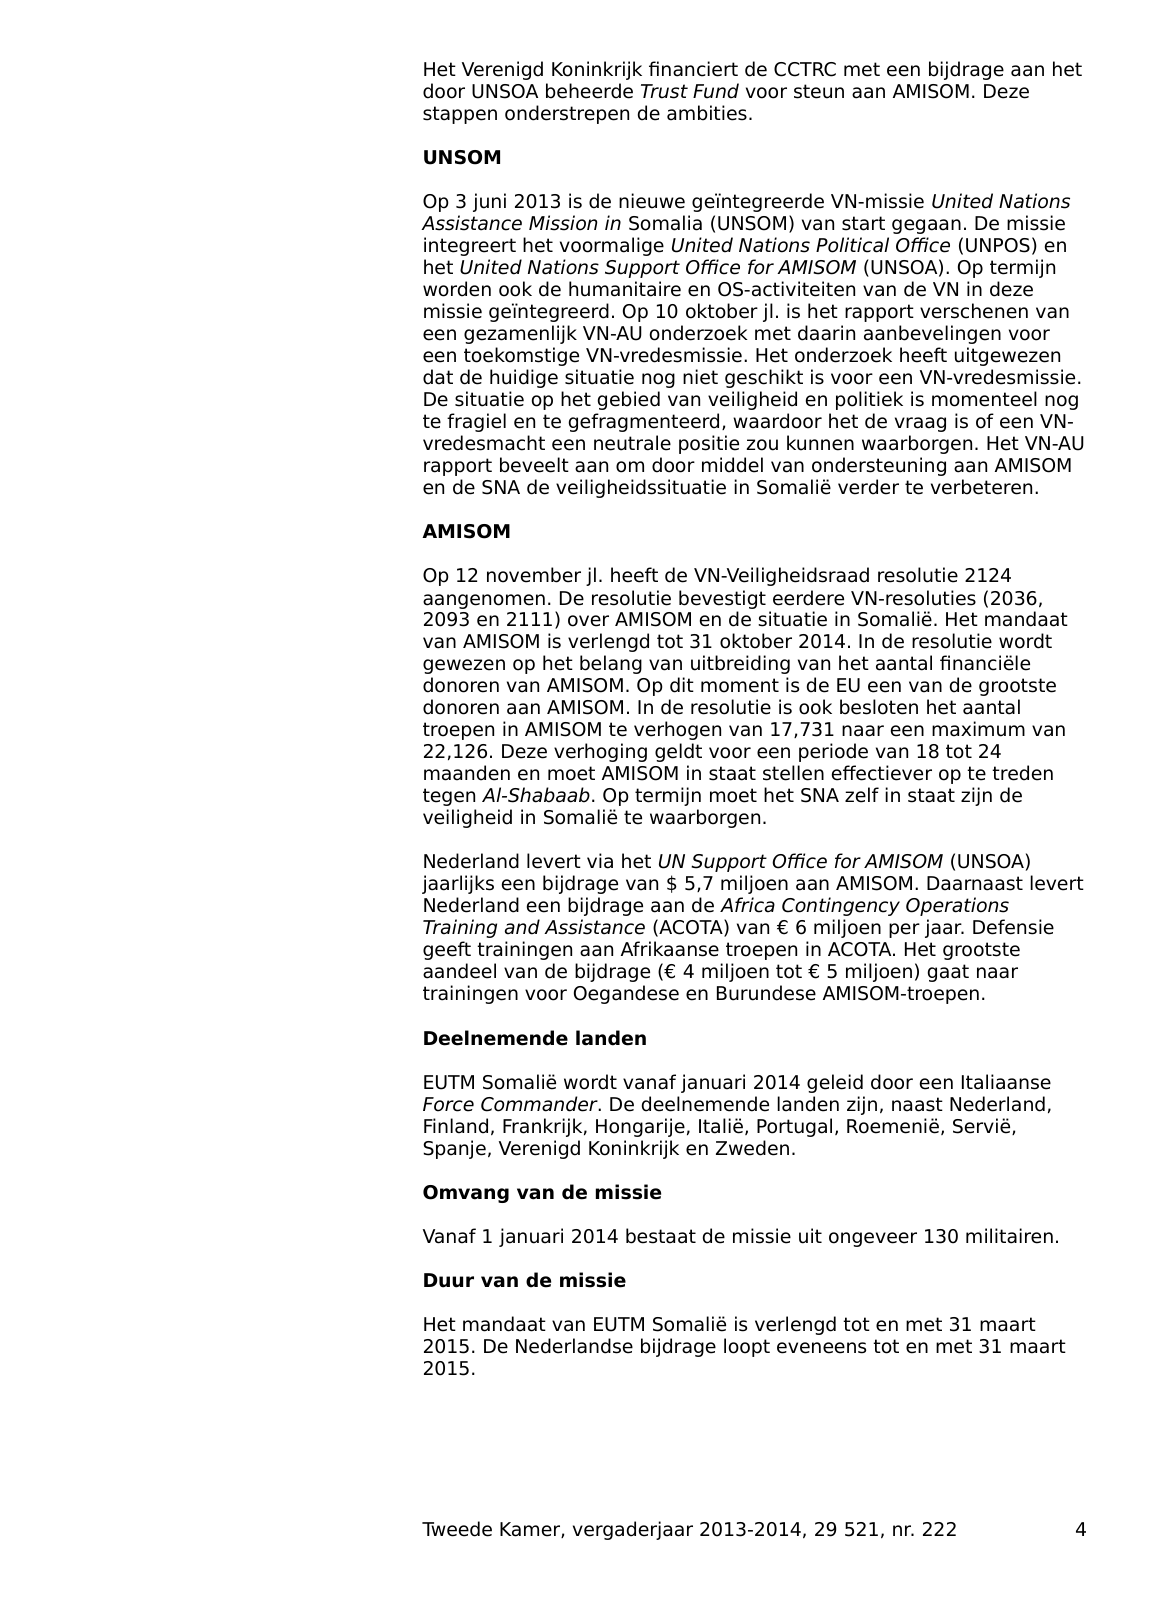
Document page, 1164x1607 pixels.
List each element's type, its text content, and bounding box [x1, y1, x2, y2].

text Nederland levert via het UN Support Office for AMISOM (UNSOA) jaarlijks een bijdrage van $ 5,7 miljoen aan AMISOM. Daarnaast levert Nederland een bijdrage aan de Africa Contingency Operations Training and Assistance (ACOTA) van € 6 miljoen per jaar. Defensie geeft trainingen aan Afrikaanse troepen in ACOTA. Het grootste aandeel van de bijdrage (€ 4 miljoen tot € 5 miljoen) gaat naar trainingen voor Oegandese en Burundese AMISOM-troepen. [422, 851, 1087, 1005]
text EUTM Somalië wordt vanaf januari 2014 geleid door een Italiaanse Force Commander. De deelnemende landen zijn, naast Nederland, Finland, Frankrijk, Hongarije, Italië, Portugal, Roemenië, Servië, Spanje, Verenigd Koninkrijk en Zweden. [422, 1072, 1087, 1159]
subtitle Omvang van de missie [422, 1182, 1087, 1204]
text Op 12 november jl. heeft de VN-Veiligheidsraad resolutie 2124 aangenomen. De resolutie bevestigt eerdere VN-resoluties (2036, 2093 en 2111) over AMISOM en de situatie in Somalië. Het mandaat van AMISOM is verlengd tot 31 oktober 2014. In de resolutie wordt gewezen op het belang van uitbreiding van het aantal financiële donoren van AMISOM. Op dit moment is de EU een van de grootste donoren aan AMISOM. In de resolutie is ook besloten het aantal troepen in AMISOM te verhogen van 17,731 naar een maximum van 22,126. Deze verhoging geldt voor een periode van 18 tot 24 maanden en moet AMISOM in staat stellen effectiever op te treden tegen Al-Shabaab. Op termijn moet het SNA zelf in staat zijn de veiligheid in Somalië te waarborgen. [422, 565, 1087, 829]
text Op 3 juni 2013 is de nieuwe geïntegreerde VN-missie United Nations Assistance Mission in Somalia (UNSOM) van start gegaan. De missie integreert het voormalige United Nations Political Office (UNPOS) en het United Nations Support Office for AMISOM (UNSOA). Op termijn worden ook de humanitaire en OS-activiteiten van de VN in deze missie geïntegreerd. Op 10 oktober jl. is het rapport verschenen van een gezamenlijk VN-AU onderzoek met daarin aanbevelingen voor een toekomstige VN-vredesmissie. Het onderzoek heeft uitgewezen dat de huidige situatie nog niet geschikt is voor een VN-vredesmissie. De situatie op het gebied van veiligheid en politiek is momenteel nog te fragiel en te gefragmenteerd, waardoor het de vraag is of een VN-vredesmacht een neutrale positie zou kunnen waarborgen. Het VN-AU rapport beveelt aan om door middel van ondersteuning aan AMISOM en de SNA de veiligheidssituatie in Somalië verder te verbeteren. [422, 191, 1087, 499]
subtitle Deelnemende landen [422, 1027, 1087, 1049]
subtitle UNSOM [422, 147, 1087, 169]
subtitle Duur van de missie [422, 1270, 1087, 1292]
text Het Verenigd Koninkrijk financiert de CCTRC met een bijdrage aan het door UNSOA beheerde Trust Fund voor steun aan AMISOM. Deze stappen onderstrepen de ambities. [422, 59, 1087, 125]
text Vanaf 1 januari 2014 bestaat de missie uit ongeveer 130 militairen. [422, 1226, 1087, 1248]
subtitle AMISOM [422, 521, 1087, 543]
text Het mandaat van EUTM Somalië is verlengd tot en met 31 maart 2015. De Nederlandse bijdrage loopt eveneens tot en met 31 maart 2015. [422, 1314, 1087, 1380]
